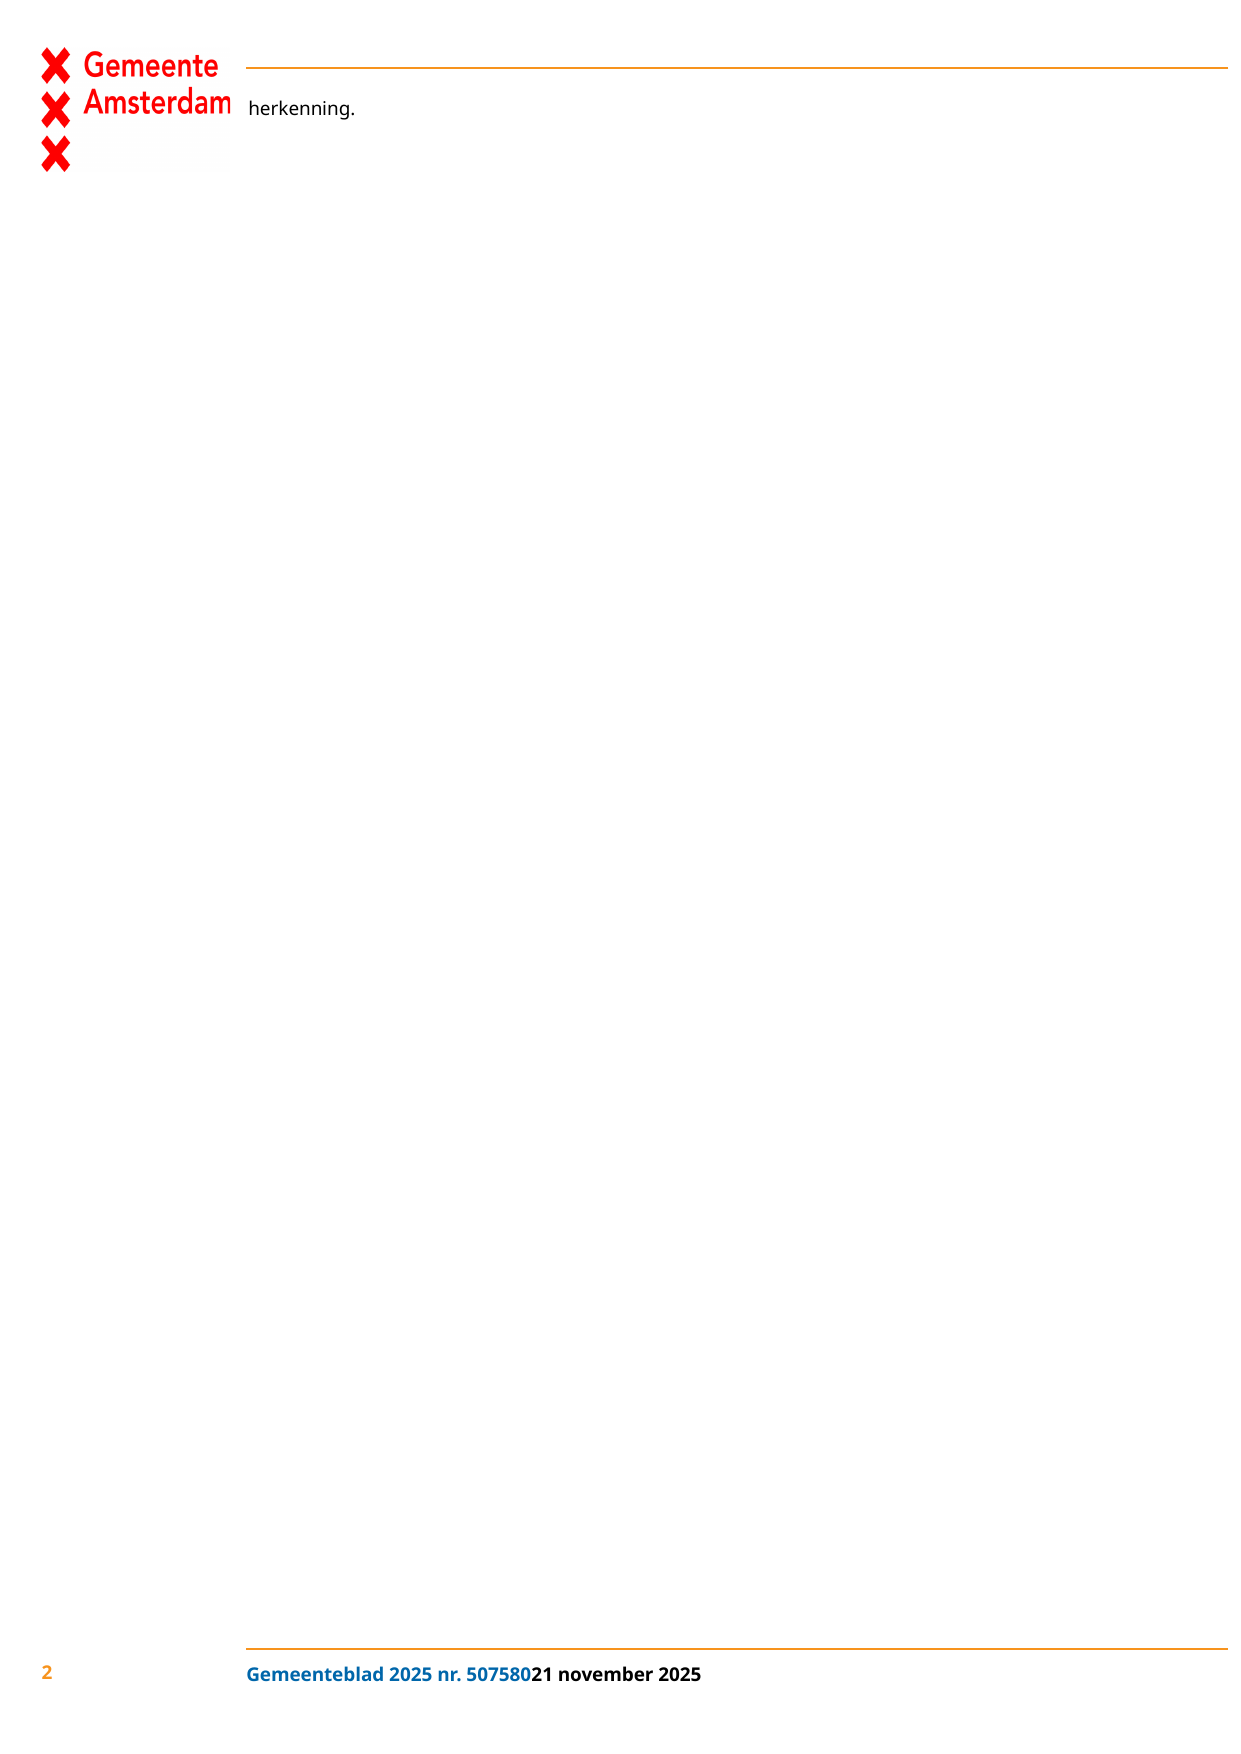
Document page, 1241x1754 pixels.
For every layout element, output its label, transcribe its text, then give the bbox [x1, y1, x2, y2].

text herkenning. [248, 95, 1152, 121]
picture [41, 47, 231, 172]
